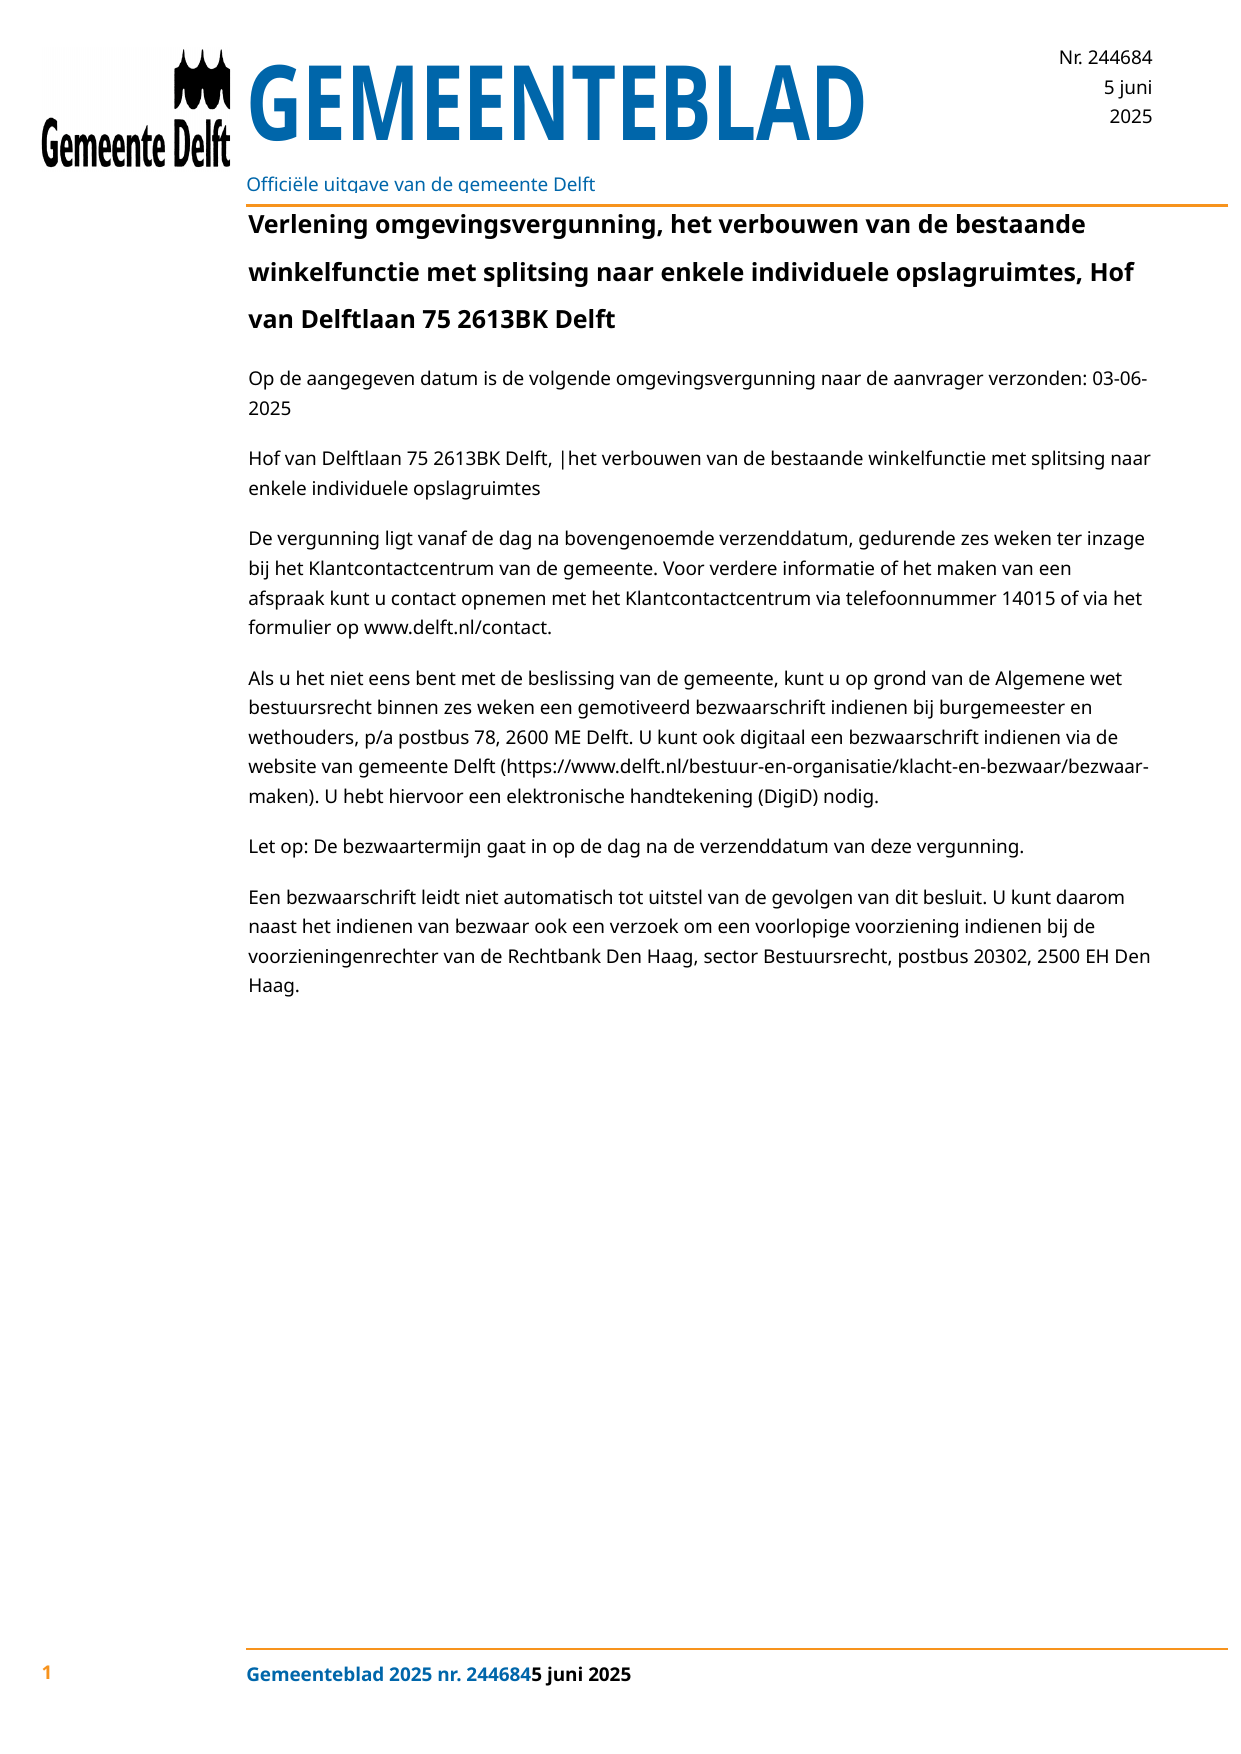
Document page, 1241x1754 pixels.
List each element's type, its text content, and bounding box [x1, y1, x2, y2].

text Op de aangegeven datum is de volgende omgevingsvergunning naar de aanvrager verzonden: 03-06-2025 [248, 366, 1152, 421]
text Let op: De bezwaartermijn gaat in op de dag na de verzenddatum van deze vergunning. [248, 833, 1152, 859]
text Verlening omgevingsvergunning, het verbouwen van de bestaande winkelfunctie met splitsing naar enkele individuele opslagruimtes, Hof van Delftlaan 75 2613BK Delft [248, 207, 1152, 336]
text Een bezwaarschrift leidt niet automatisch tot uitstel van de gevolgen van dit besluit. U kunt daarom naast het indienen van bezwaar ook een verzoek om een voorlopige voorziening indienen bij de voorzieningenrechter van de Rechtbank Den Haag, sector Bestuursrecht, postbus 20302, 2500 EH Den Haag. [248, 884, 1152, 998]
text Als u het niet eens bent met de beslissing van de gemeente, kunt u op grond van de Algemene wet bestuursrecht binnen zes weken een gemotiveerd bezwaarschrift indienen bij burgemeester en wethouders, p/a postbus 78, 2600 ME Delft. U kunt ook digitaal een bezwaarschrift indienen via de website van gemeente Delft (https://www.delft.nl/bestuur-en-organisatie/klacht-en-bezwaar/bezwaar-maken). U hebt hiervoor een elektronische handtekening (DigiD) nodig. [248, 665, 1152, 809]
picture [41, 47, 231, 172]
text Hof van Delftlaan 75 2613BK Delft, |het verbouwen van de bestaande winkelfunctie met splitsing naar enkele individuele opslagruimtes [248, 446, 1152, 501]
text De vergunning ligt vanaf de dag na bovengenoemde verzenddatum, gedurende zes weken ter inzage bij het Klantcontactcentrum van de gemeente. Voor verdere informatie of het maken van een afspraak kunt u contact opnemen met het Klantcontactcentrum via telefoonnummer 14015 of via het formulier op www.delft.nl/contact. [248, 526, 1152, 640]
